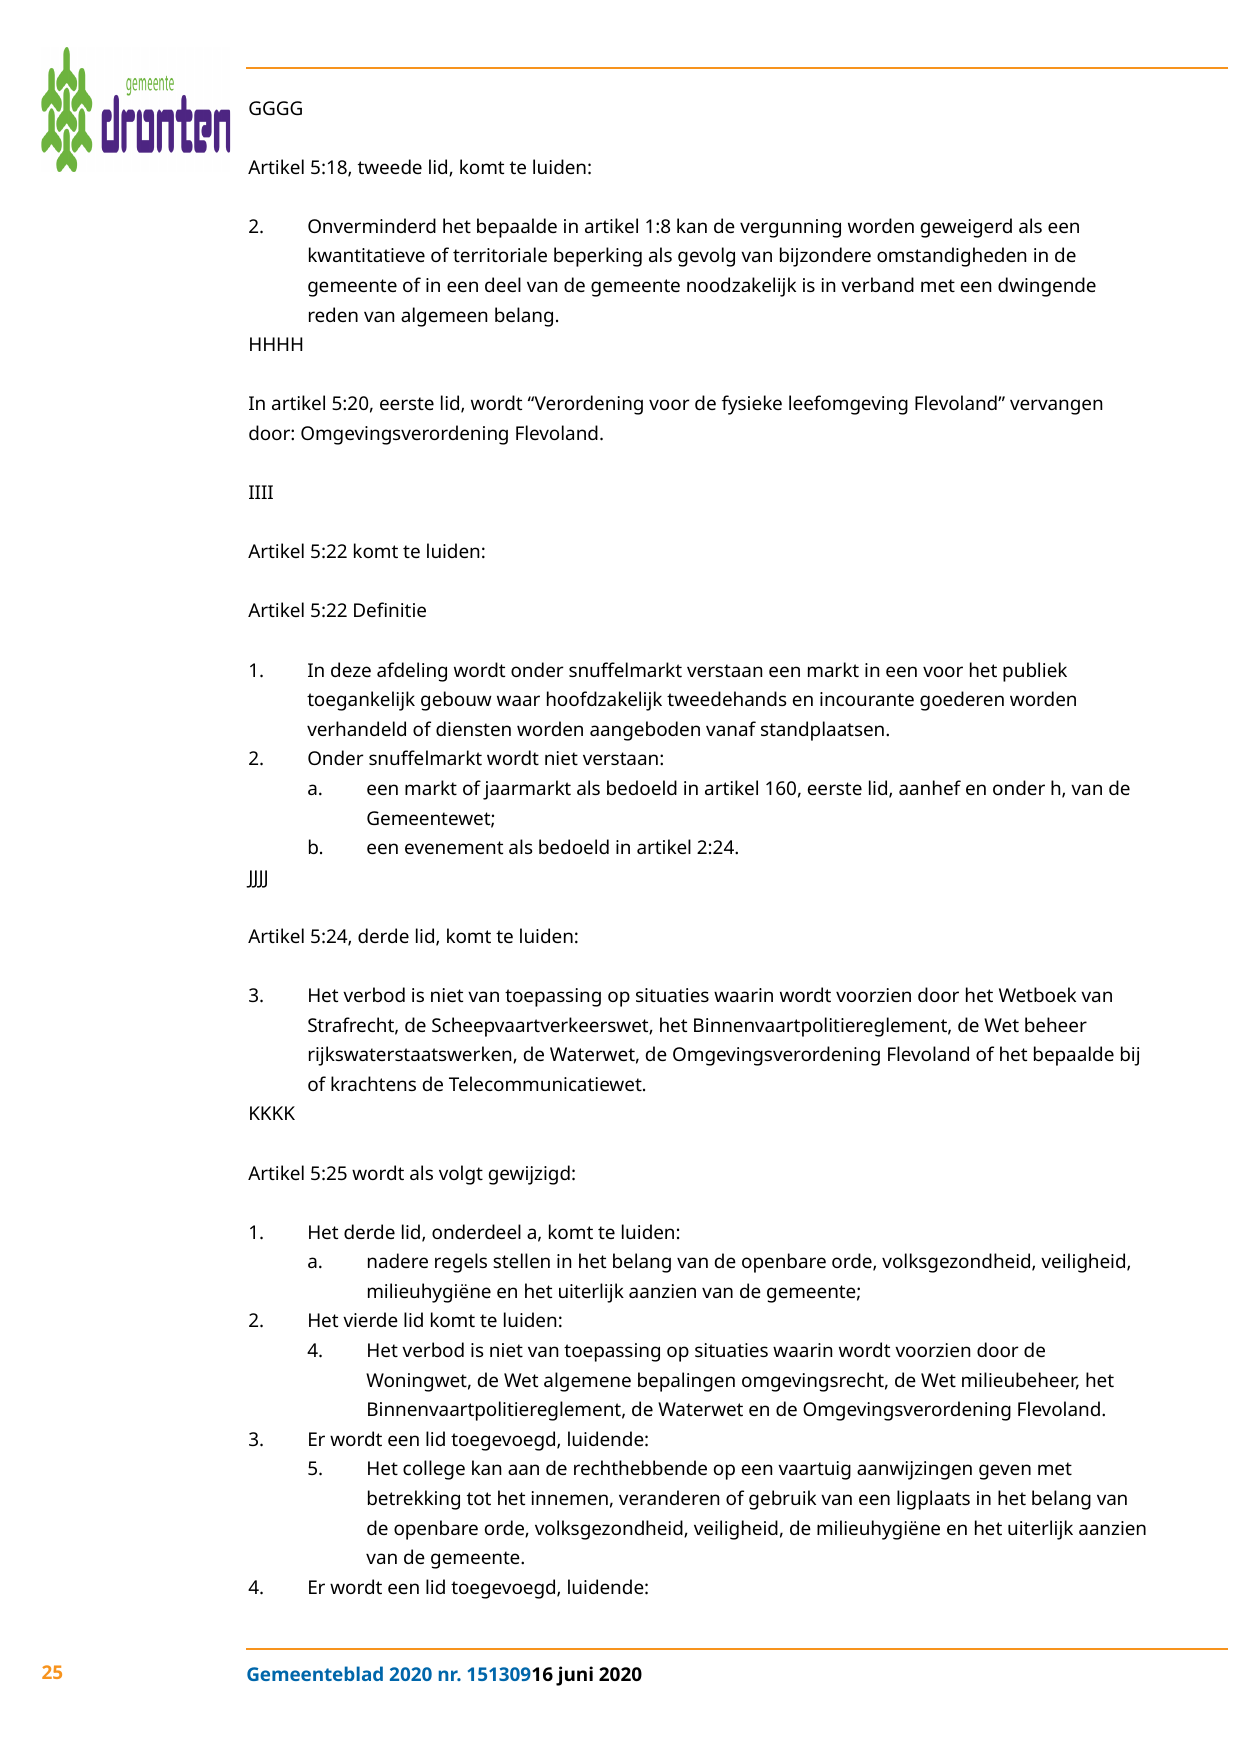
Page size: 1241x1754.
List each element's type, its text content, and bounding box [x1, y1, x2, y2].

list Het college kan aan de rechthebbende op een vaartuig aanwijzingen geven met betrekking tot het innemen, veranderen of gebruik van een ligplaats in het belang van de openbare orde, volksgezondheid, veiligheid, de milieuhygiëne en het uiterlijk aanzien van de gemeente. [307, 1456, 1152, 1570]
list nadere regels stellen in het belang van de openbare orde, volksgezondheid, veiligheid, milieuhygiëne en het uiterlijk aanzien van de gemeente; [307, 1248, 1152, 1304]
list Onder snuffelmarkt wordt niet verstaan: [248, 746, 1152, 771]
list In deze afdeling wordt onder snuffelmarkt verstaan een markt in een voor het publiek toegankelijk gebouw waar hoofdzakelijk tweedehands en incourante goederen worden verhandeld of diensten worden aangeboden vanaf standplaatsen. [248, 657, 1152, 742]
text In artikel 5:20, eerste lid, wordt “Verordening voor de fysieke leefomgeving Flevoland” vervangen door: Omgevingsverordening Flevoland. [248, 391, 1152, 446]
list Er wordt een lid toegevoegd, luidende: [248, 1574, 1152, 1600]
text Artikel 5:22 Definitie [248, 598, 1152, 623]
list Er wordt een lid toegevoegd, luidende: [248, 1426, 1152, 1452]
text HHHH [248, 331, 1152, 357]
list een evenement als bedoeld in artikel 2:24. [307, 834, 1152, 860]
text Artikel 5:25 wordt als volgt gewijzigd: [248, 1160, 1152, 1186]
list Het verbod is niet van toepassing op situaties waarin wordt voorzien door het Wetboek van Strafrecht, de Scheepvaartverkeerswet, het Binnenvaartpolitiereglement, de Wet beheer rijkswaterstaatswerken, de Waterwet, de Omgevingsverordening Flevoland of het bepaalde bij of krachtens de Telecommunicatiewet. [248, 982, 1152, 1097]
text GGGG [248, 95, 1152, 121]
list Het verbod is niet van toepassing op situaties waarin wordt voorzien door de Woningwet, de Wet algemene bepalingen omgevingsrecht, de Wet milieubeheer, het Binnenvaartpolitiereglement, de Waterwet en de Omgevingsverordening Flevoland. [307, 1337, 1152, 1422]
text Artikel 5:24, derde lid, komt te luiden: [248, 923, 1152, 949]
text Artikel 5:18, tweede lid, komt te luiden: [248, 154, 1152, 180]
list Het vierde lid komt te luiden: [248, 1308, 1152, 1333]
text KKKK [248, 1101, 1152, 1126]
list een markt of jaarmarkt als bedoeld in artikel 160, eerste lid, aanhef en onder h, van de Gemeentewet; [307, 775, 1152, 831]
list Onverminderd het bepaalde in artikel 1:8 kan de vergunning worden geweigerd als een kwantitatieve of territoriale beperking als gevolg van bijzondere omstandigheden in de gemeente of in een deel van de gemeente noodzakelijk is in verband met een dwingende reden van algemeen belang. [248, 213, 1152, 328]
picture [41, 47, 231, 172]
text Artikel 5:22 komt te luiden: [248, 538, 1152, 564]
text JJJJ [248, 864, 1152, 890]
list Het derde lid, onderdeel a, komt te luiden: [248, 1219, 1152, 1245]
text IIII [248, 479, 1152, 505]
